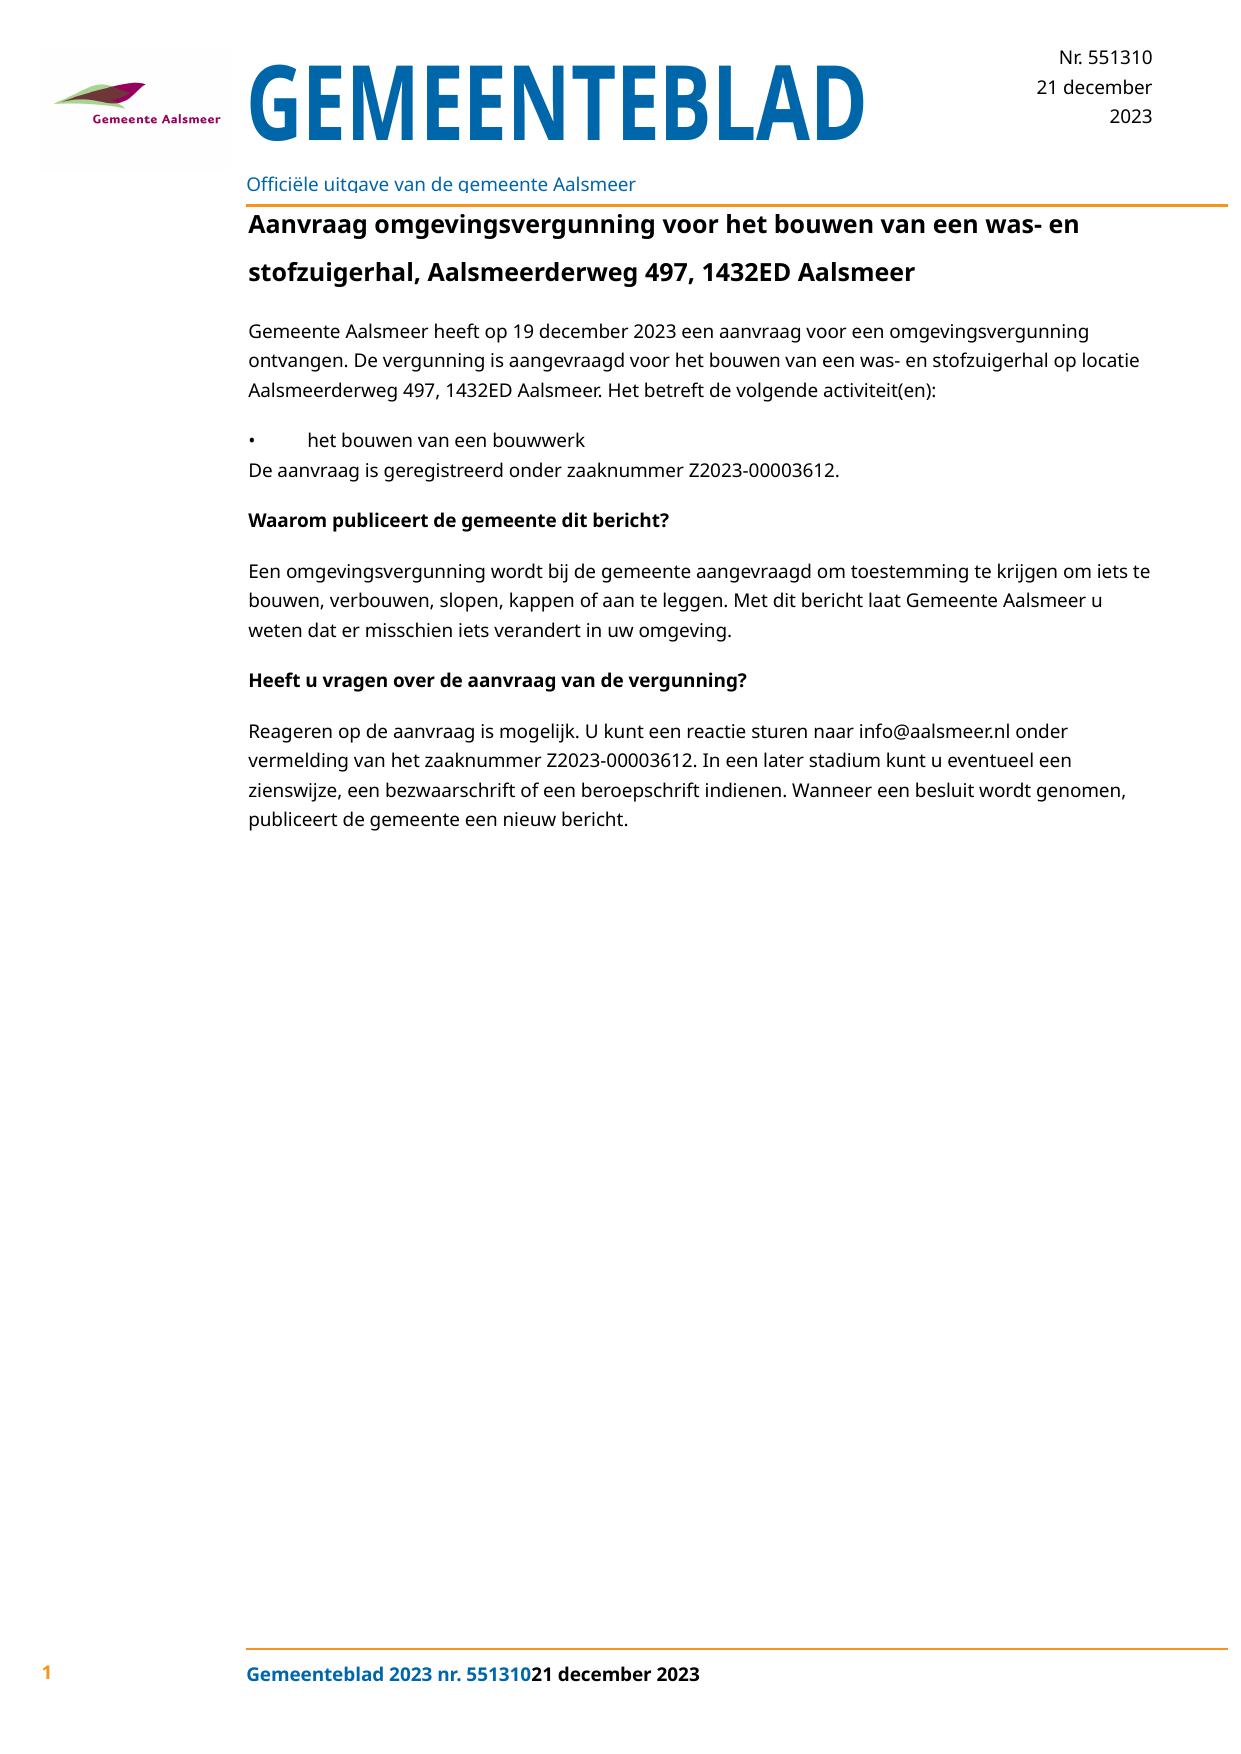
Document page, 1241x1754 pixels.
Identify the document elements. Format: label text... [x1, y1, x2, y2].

text Een omgevingsvergunning wordt bij de gemeente aangevraagd om toestemming te krijgen om iets te bouwen, verbouwen, slopen, kappen of aan te leggen. Met dit bericht laat Gemeente Aalsmeer u weten dat er misschien iets verandert in uw omgeving. [248, 558, 1152, 643]
text De aanvraag is geregistreerd onder zaaknummer Z2023-00003612. [248, 457, 1152, 483]
text Aanvraag omgevingsvergunning voor het bouwen van een was- en stofzuigerhal, Aalsmeerderweg 497, 1432ED Aalsmeer [248, 207, 1152, 288]
text Waarom publiceert de gemeente dit bericht? [248, 507, 1152, 533]
picture [41, 47, 231, 172]
text Reageren op de aanvraag is mogelijk. U kunt een reactie sturen naar info@aalsmeer.nl onder vermelding van het zaaknummer Z2023-00003612. In een later stadium kunt u eventueel een zienswijze, een bezwaarschrift of een beroepschrift indienen. Wanneer een besluit wordt genomen, publiceert de gemeente een nieuw bericht. [248, 718, 1152, 832]
text Gemeente Aalsmeer heeft op 19 december 2023 een aanvraag voor een omgevingsvergunning ontvangen. De vergunning is aangevraagd voor het bouwen van een was- en stofzuigerhal op locatie Aalsmeerderweg 497, 1432ED Aalsmeer. Het betreft de volgende activiteit(en): [248, 318, 1152, 403]
list het bouwen van een bouwwerk [248, 427, 1152, 453]
text Heeft u vragen over de aanvraag van de vergunning? [248, 667, 1152, 693]
